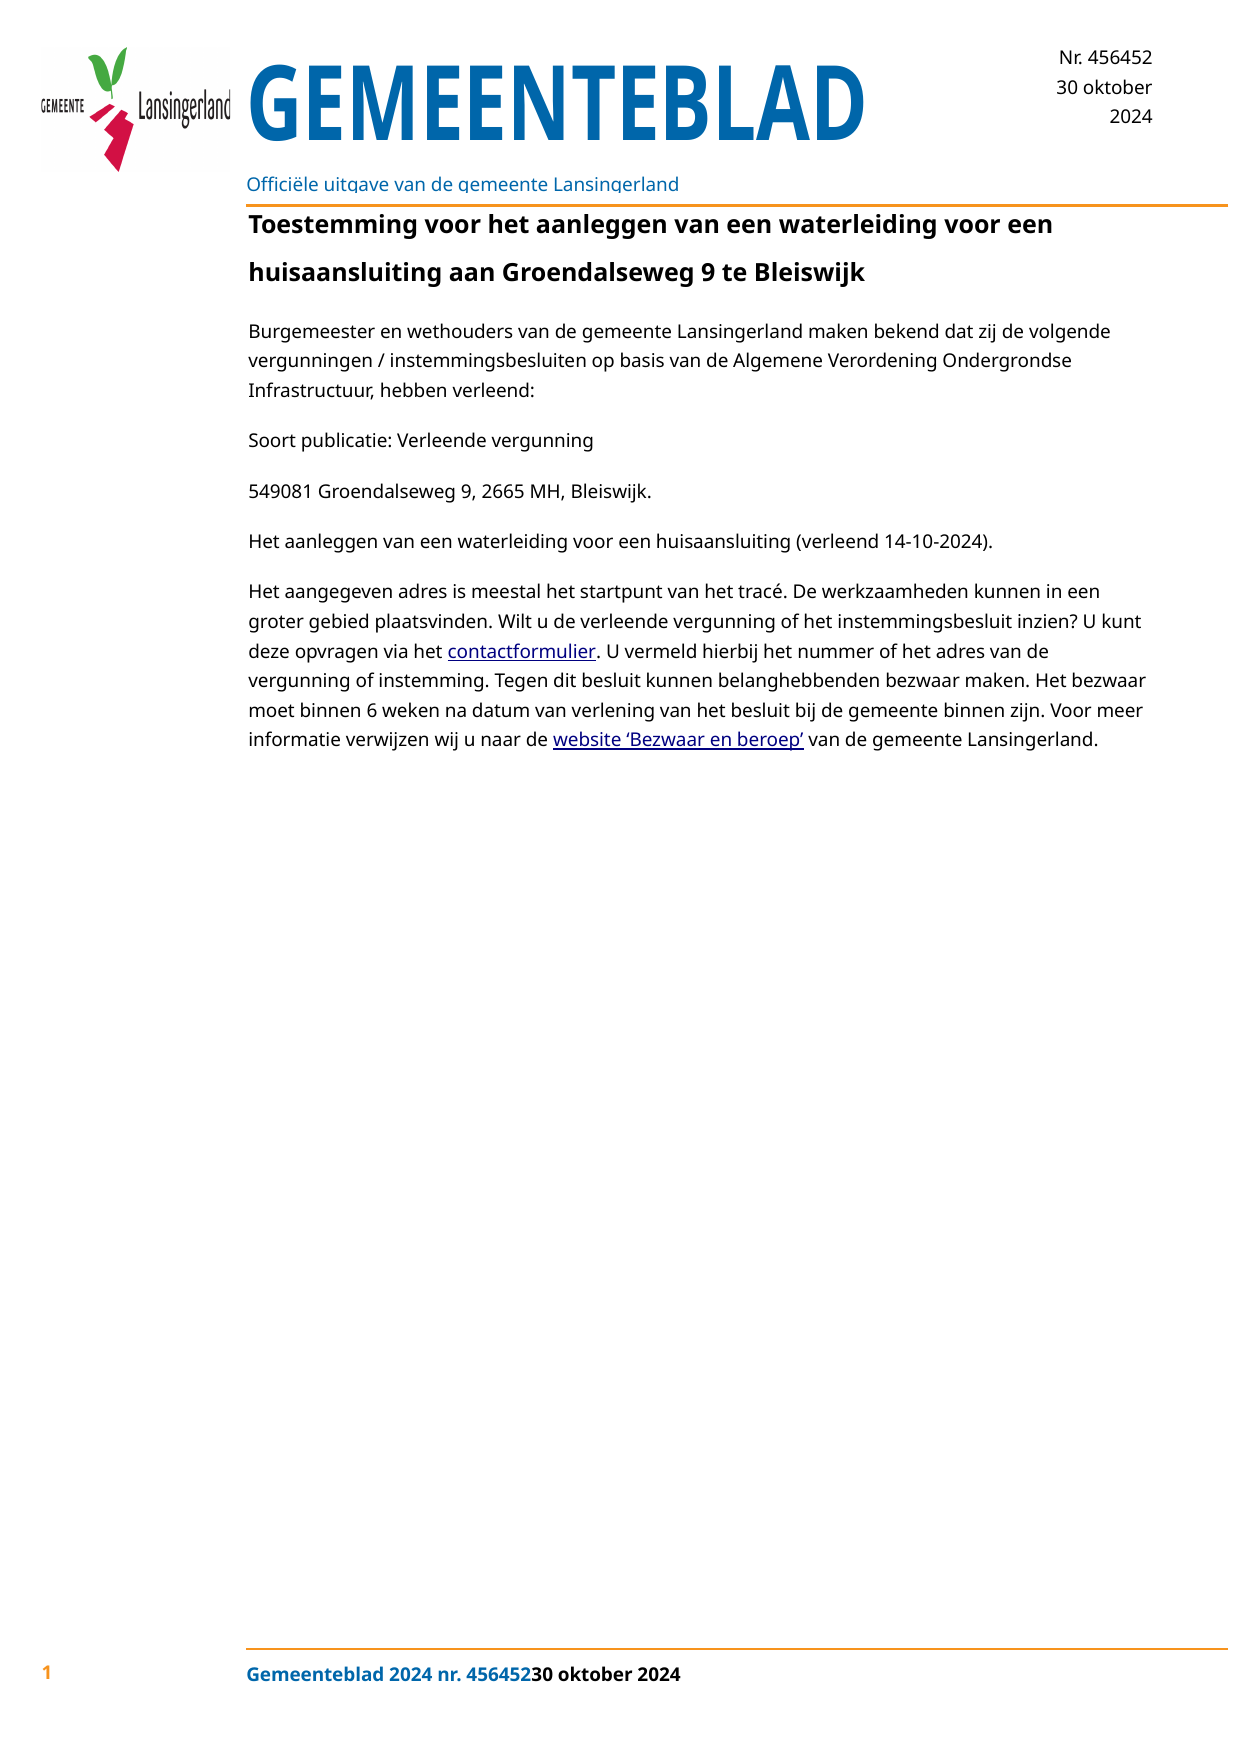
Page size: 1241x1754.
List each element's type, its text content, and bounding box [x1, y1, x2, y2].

text Het aangegeven adres is meestal het startpunt van het tracé. De werkzaamheden kunnen in een groter gebied plaatsvinden. Wilt u de verleende vergunning of het instemmingsbesluit inzien? U kunt deze opvragen via het contactformulier. U vermeld hierbij het nummer of het adres van de vergunning of instemming. Tegen dit besluit kunnen belanghebbenden bezwaar maken. Het bezwaar moet binnen 6 weken na datum van verlening van het besluit bij de gemeente binnen zijn. Voor meer informatie verwijzen wij u naar de website ‘Bezwaar en beroep’ van de gemeente Lansingerland. [248, 579, 1152, 752]
picture [41, 47, 231, 172]
text 549081 Groendalseweg 9, 2665 MH, Bleiswijk. [248, 478, 1152, 504]
text Burgemeester en wethouders van de gemeente Lansingerland maken bekend dat zij de volgende vergunningen / instemmingsbesluiten op basis van de Algemene Verordening Ondergrondse Infrastructuur, hebben verleend: [248, 318, 1152, 403]
text Toestemming voor het aanleggen van een waterleiding voor een huisaansluiting aan Groendalseweg 9 te Bleiswijk [248, 207, 1152, 288]
text Soort publicatie: Verleende vergunning [248, 427, 1152, 453]
text Het aanleggen van een waterleiding voor een huisaansluiting (verleend 14-10-2024). [248, 528, 1152, 554]
